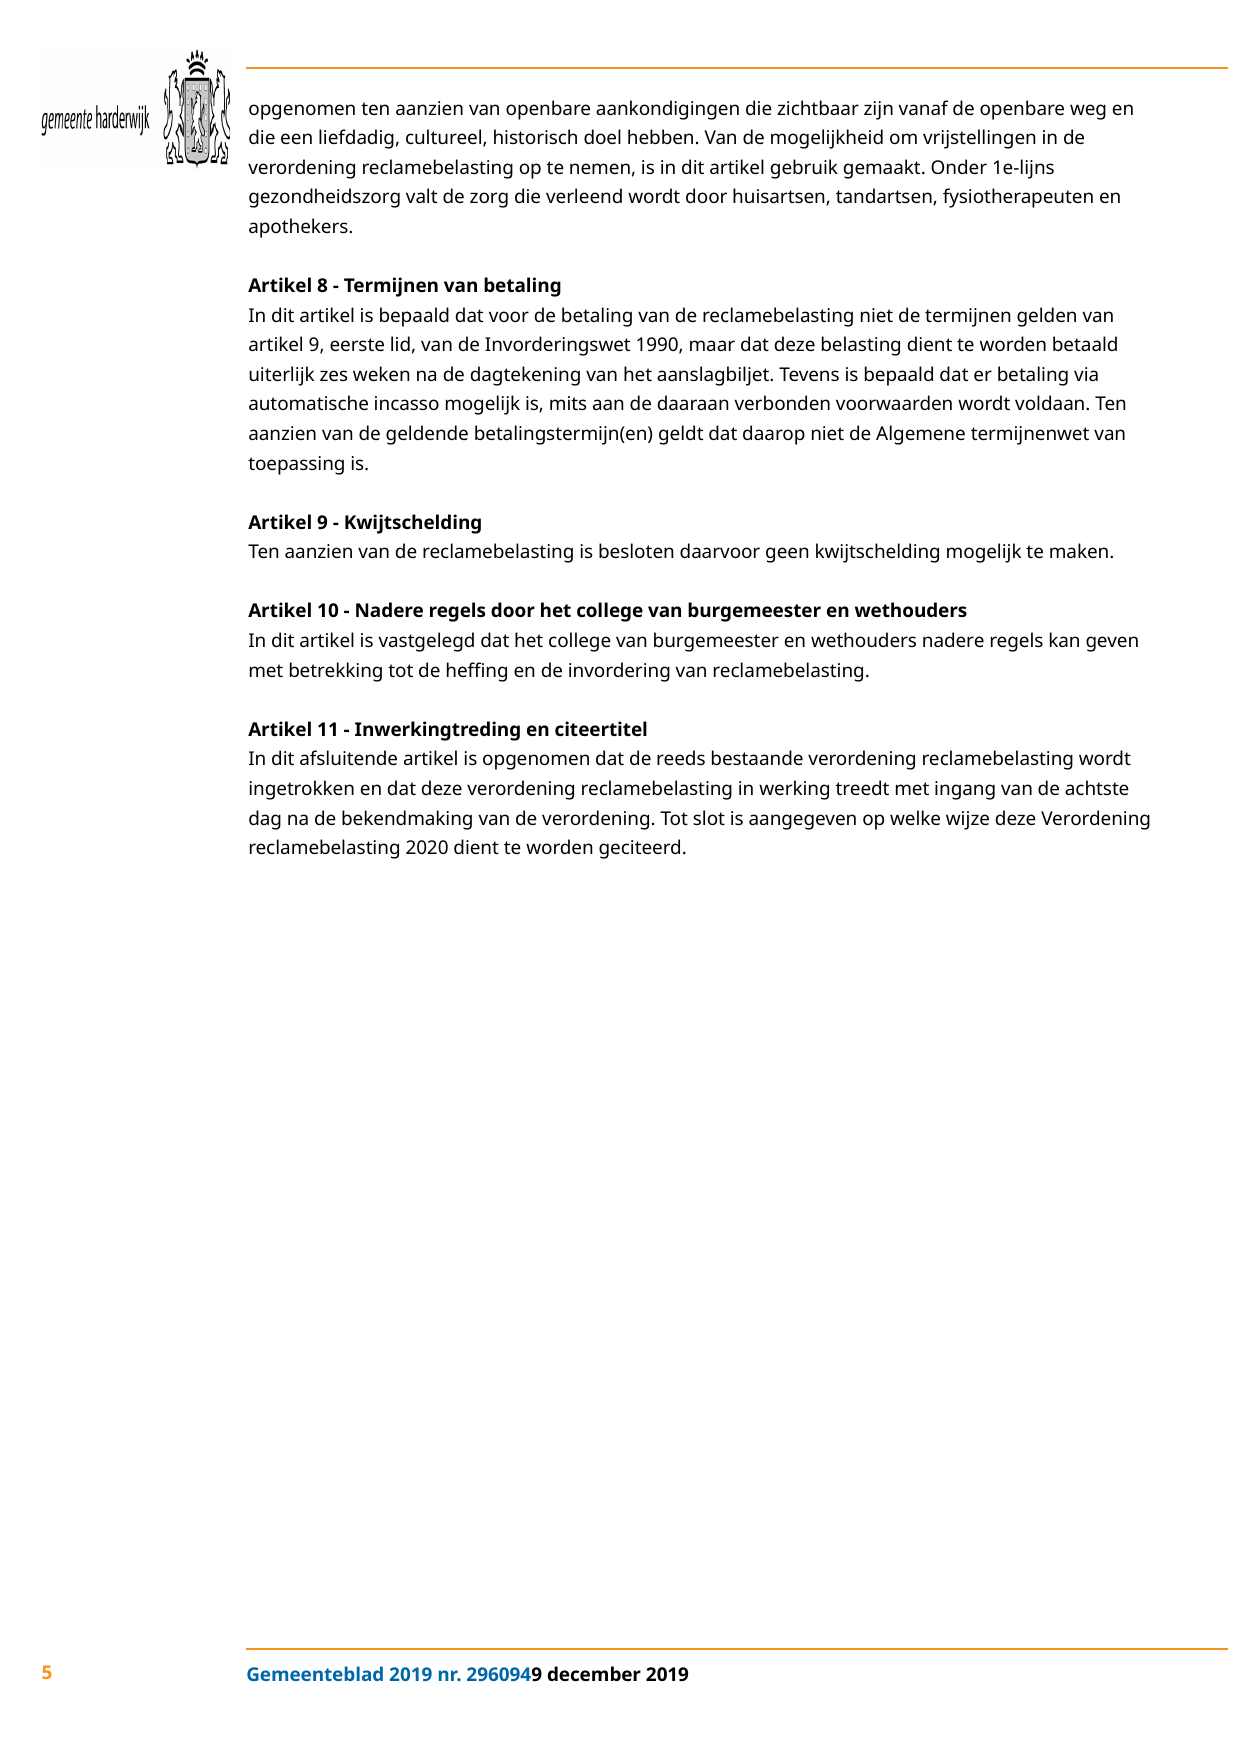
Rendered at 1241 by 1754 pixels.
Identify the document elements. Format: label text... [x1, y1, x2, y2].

picture [41, 47, 231, 172]
text Artikel 10 - Nadere regels door het college van burgemeester en wethouders [248, 598, 1152, 623]
text opgenomen ten aanzien van openbare aankondigingen die zichtbaar zijn vanaf de openbare weg en die een liefdadig, cultureel, historisch doel hebben. Van de mogelijkheid om vrijstellingen in de verordening reclamebelasting op te nemen, is in dit artikel gebruik gemaakt. Onder 1e-lijns gezondheidszorg valt de zorg die verleend wordt door huisartsen, tandartsen, fysiotherapeuten en apothekers. [248, 95, 1152, 239]
text Artikel 11 - Inwerkingtreding en citeertitel [248, 716, 1152, 742]
text Ten aanzien van de reclamebelasting is besloten daarvoor geen kwijtschelding mogelijk te maken. [248, 538, 1152, 564]
text Artikel 8 - Termijnen van betaling [248, 272, 1152, 298]
text In dit artikel is vastgelegd dat het college van burgemeester en wethouders nadere regels kan geven met betrekking tot de heffing en de invordering van reclamebelasting. [248, 627, 1152, 683]
text Artikel 9 - Kwijtschelding [248, 509, 1152, 535]
text In dit afsluitende artikel is opgenomen dat de reeds bestaande verordening reclamebelasting wordt ingetrokken en dat deze verordening reclamebelasting in werking treedt met ingang van de achtste dag na de bekendmaking van de verordening. Tot slot is aangegeven op welke wijze deze Verordening reclamebelasting 2020 dient te worden geciteerd. [248, 746, 1152, 860]
text In dit artikel is bepaald dat voor de betaling van de reclamebelasting niet de termijnen gelden van artikel 9, eerste lid, van de Invorderingswet 1990, maar dat deze belasting dient te worden betaald uiterlijk zes weken na de dagtekening van het aanslagbiljet. Tevens is bepaald dat er betaling via automatische incasso mogelijk is, mits aan de daaraan verbonden voorwaarden wordt voldaan. Ten aanzien van de geldende betalingstermijn(en) geldt dat daarop niet de Algemene termijnenwet van toepassing is. [248, 302, 1152, 476]
